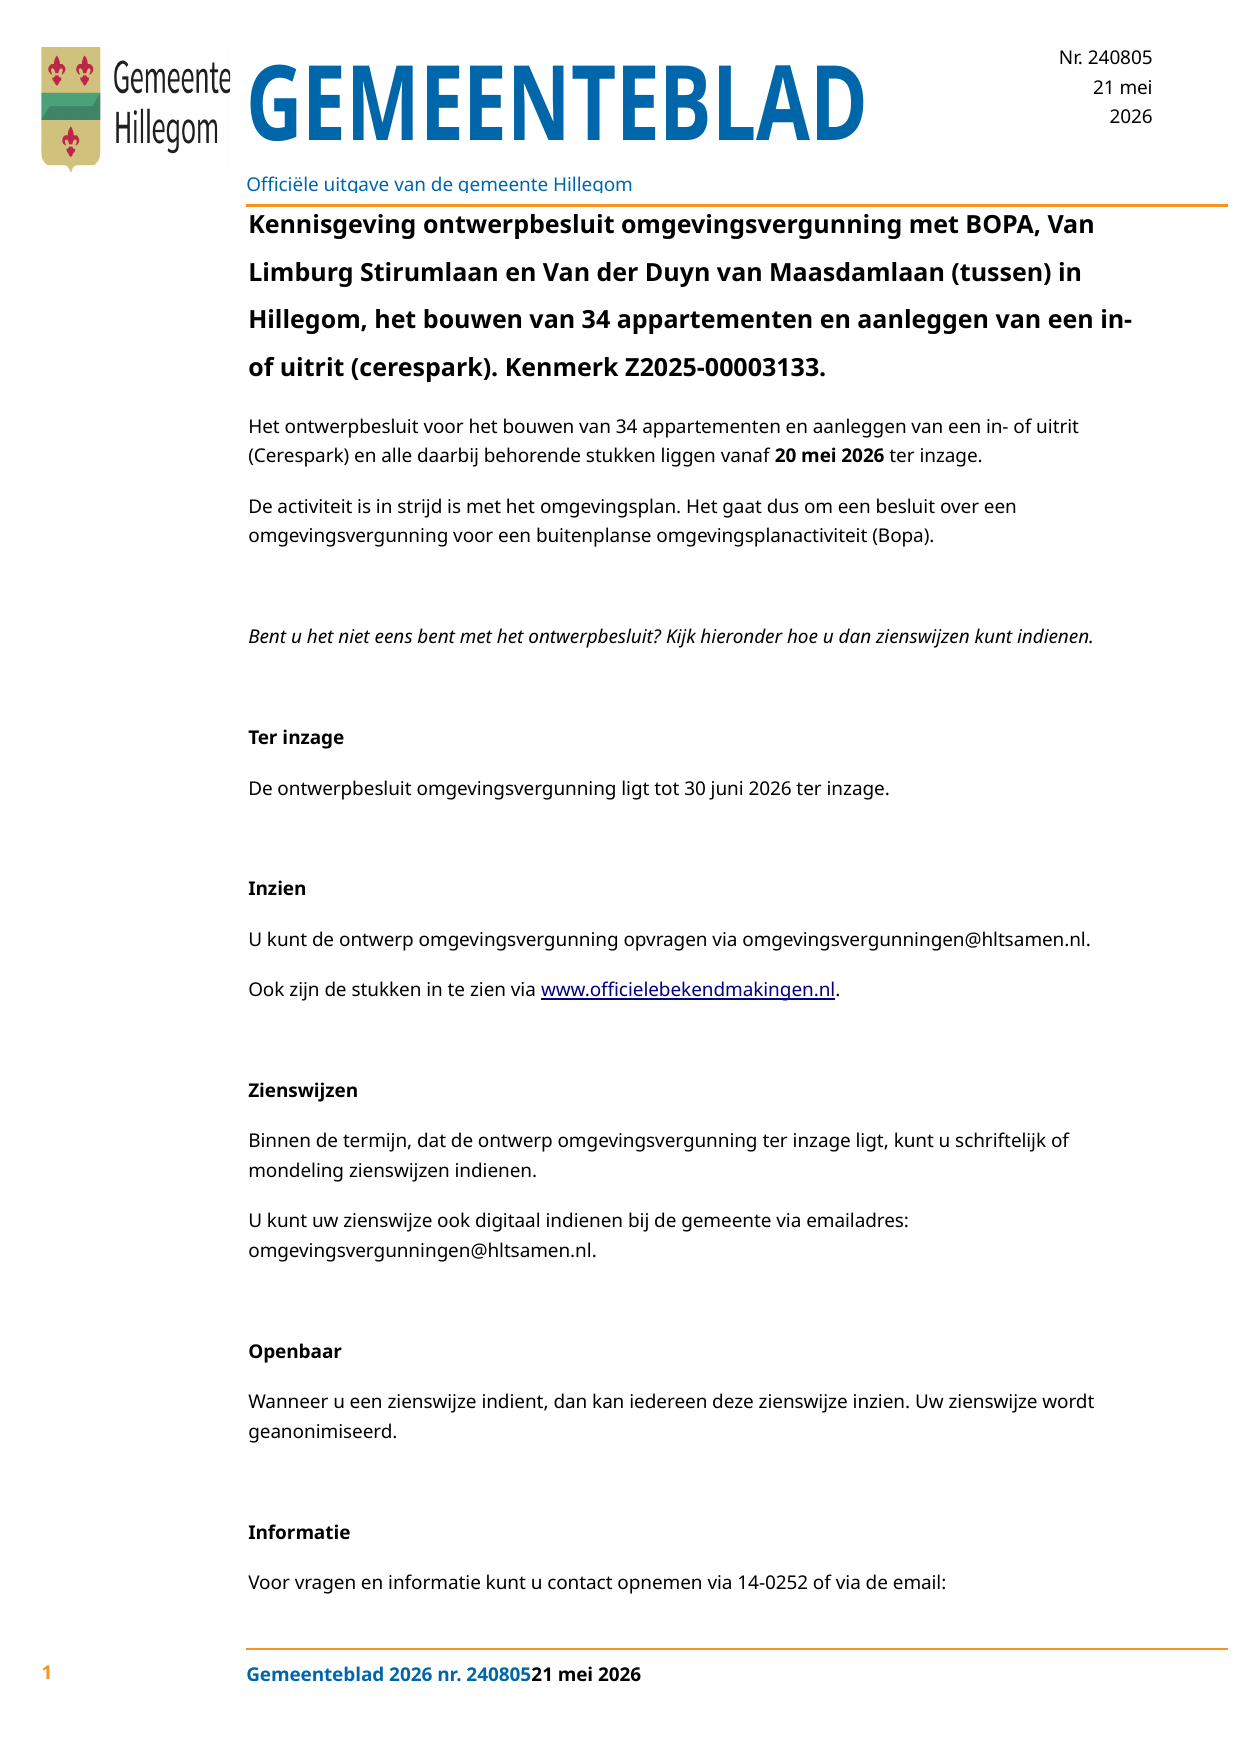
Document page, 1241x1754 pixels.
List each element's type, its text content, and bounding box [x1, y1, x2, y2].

picture [41, 47, 231, 172]
text De activiteit is in strijd is met het omgevingsplan. Het gaat dus om een besluit over een omgevingsvergunning voor een buitenplanse omgevingsplanactiviteit (Bopa). [248, 493, 1152, 548]
text Openbaar [248, 1338, 1152, 1364]
text Wanneer u een zienswijze indient, dan kan iedereen deze zienswijze inzien. Uw zienswijze wordt geanonimiseerd. [248, 1388, 1152, 1444]
text Binnen de termijn, dat de ontwerp omgevingsvergunning ter inzage ligt, kunt u schriftelijk of mondeling zienswijzen indienen. [248, 1128, 1152, 1183]
text Zienswijzen [248, 1077, 1152, 1103]
text De ontwerpbesluit omgevingsvergunning ligt tot 30 juni 2026 ter inzage. [248, 775, 1152, 801]
text Kennisgeving ontwerpbesluit omgevingsvergunning met BOPA, Van Limburg Stirumlaan en Van der Duyn van Maasdamlaan (tussen) in Hillegom, het bouwen van 34 appartementen en aanleggen van een in- of uitrit (cerespark). Kenmerk Z2025-00003133. [248, 207, 1152, 384]
text U kunt de ontwerp omgevingsvergunning opvragen via omgevingsvergunningen@hltsamen.nl. [248, 926, 1152, 952]
text U kunt uw zienswijze ook digitaal indienen bij de gemeente via emailadres: omgevingsvergunningen@hltsamen.nl. [248, 1208, 1152, 1263]
text Ter inzage [248, 724, 1152, 750]
text Ook zijn de stukken in te zien via www.officielebekendmakingen.nl. [248, 976, 1152, 1002]
text Bent u het niet eens bent met het ontwerpbesluit? Kijk hieronder hoe u dan zienswijzen kunt indienen. [248, 623, 1152, 649]
text Inzien [248, 876, 1152, 901]
text Informatie [248, 1519, 1152, 1545]
text Het ontwerpbesluit voor het bouwen van 34 appartementen en aanleggen van een in- of uitrit (Cerespark) en alle daarbij behorende stukken liggen vanaf 20 mei 2026 ter inzage. [248, 413, 1152, 468]
text Voor vragen en informatie kunt u contact opnemen via 14-0252 of via de email: [248, 1569, 1152, 1595]
